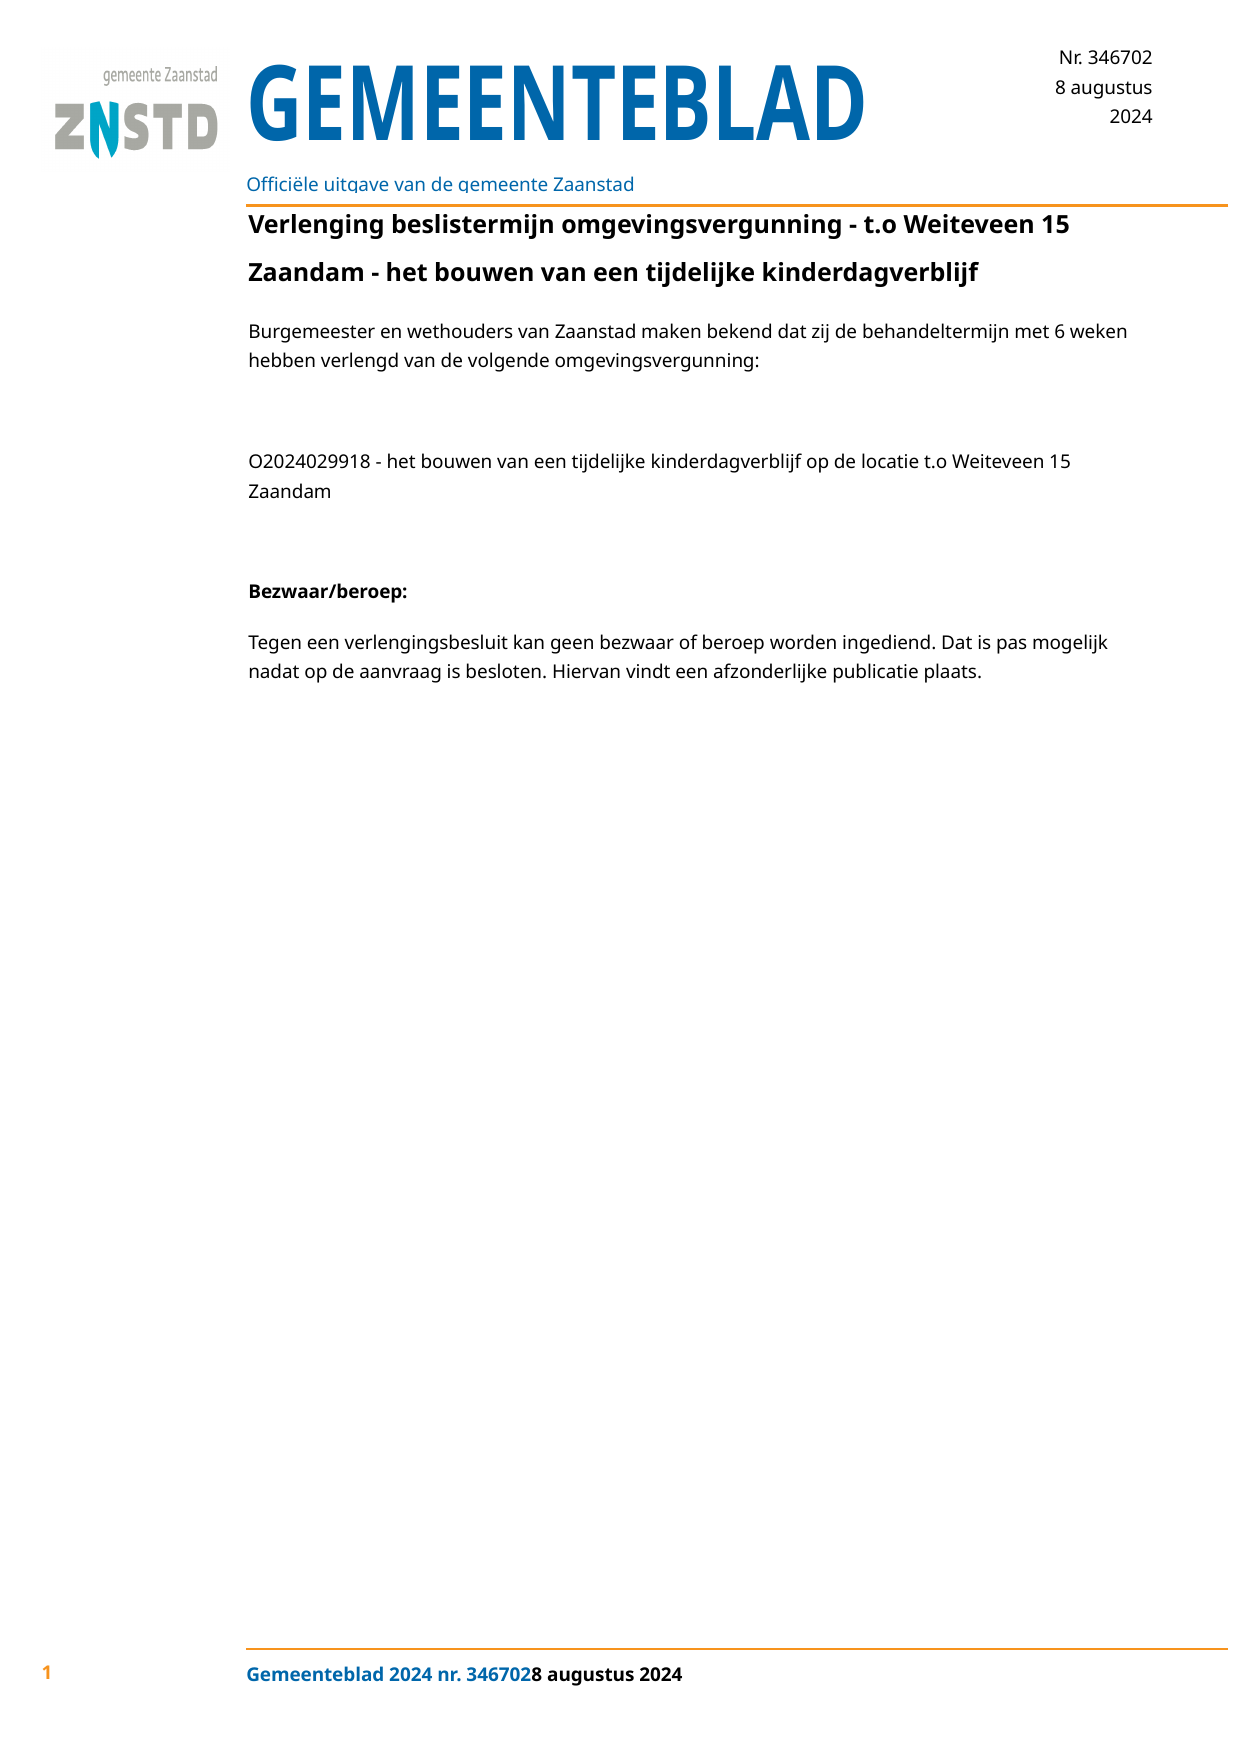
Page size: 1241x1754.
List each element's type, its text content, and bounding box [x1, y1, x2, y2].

picture [41, 47, 231, 172]
text O2024029918 - het bouwen van een tijdelijke kinderdagverblijf op de locatie t.o Weiteveen 15 Zaandam [248, 448, 1152, 504]
text Tegen een verlengingsbesluit kan geen bezwaar of beroep worden ingediend. Dat is pas mogelijk nadat op de aanvraag is besloten. Hiervan vindt een afzonderlijke publicatie plaats. [248, 629, 1152, 684]
text Burgemeester en wethouders van Zaanstad maken bekend dat zij de behandeltermijn met 6 weken hebben verlengd van de volgende omgevingsvergunning: [248, 318, 1152, 373]
text Bezwaar/beroep: [248, 579, 1152, 604]
text Verlenging beslistermijn omgevingsvergunning - t.o Weiteveen 15 Zaandam - het bouwen van een tijdelijke kinderdagverblijf [248, 207, 1152, 288]
